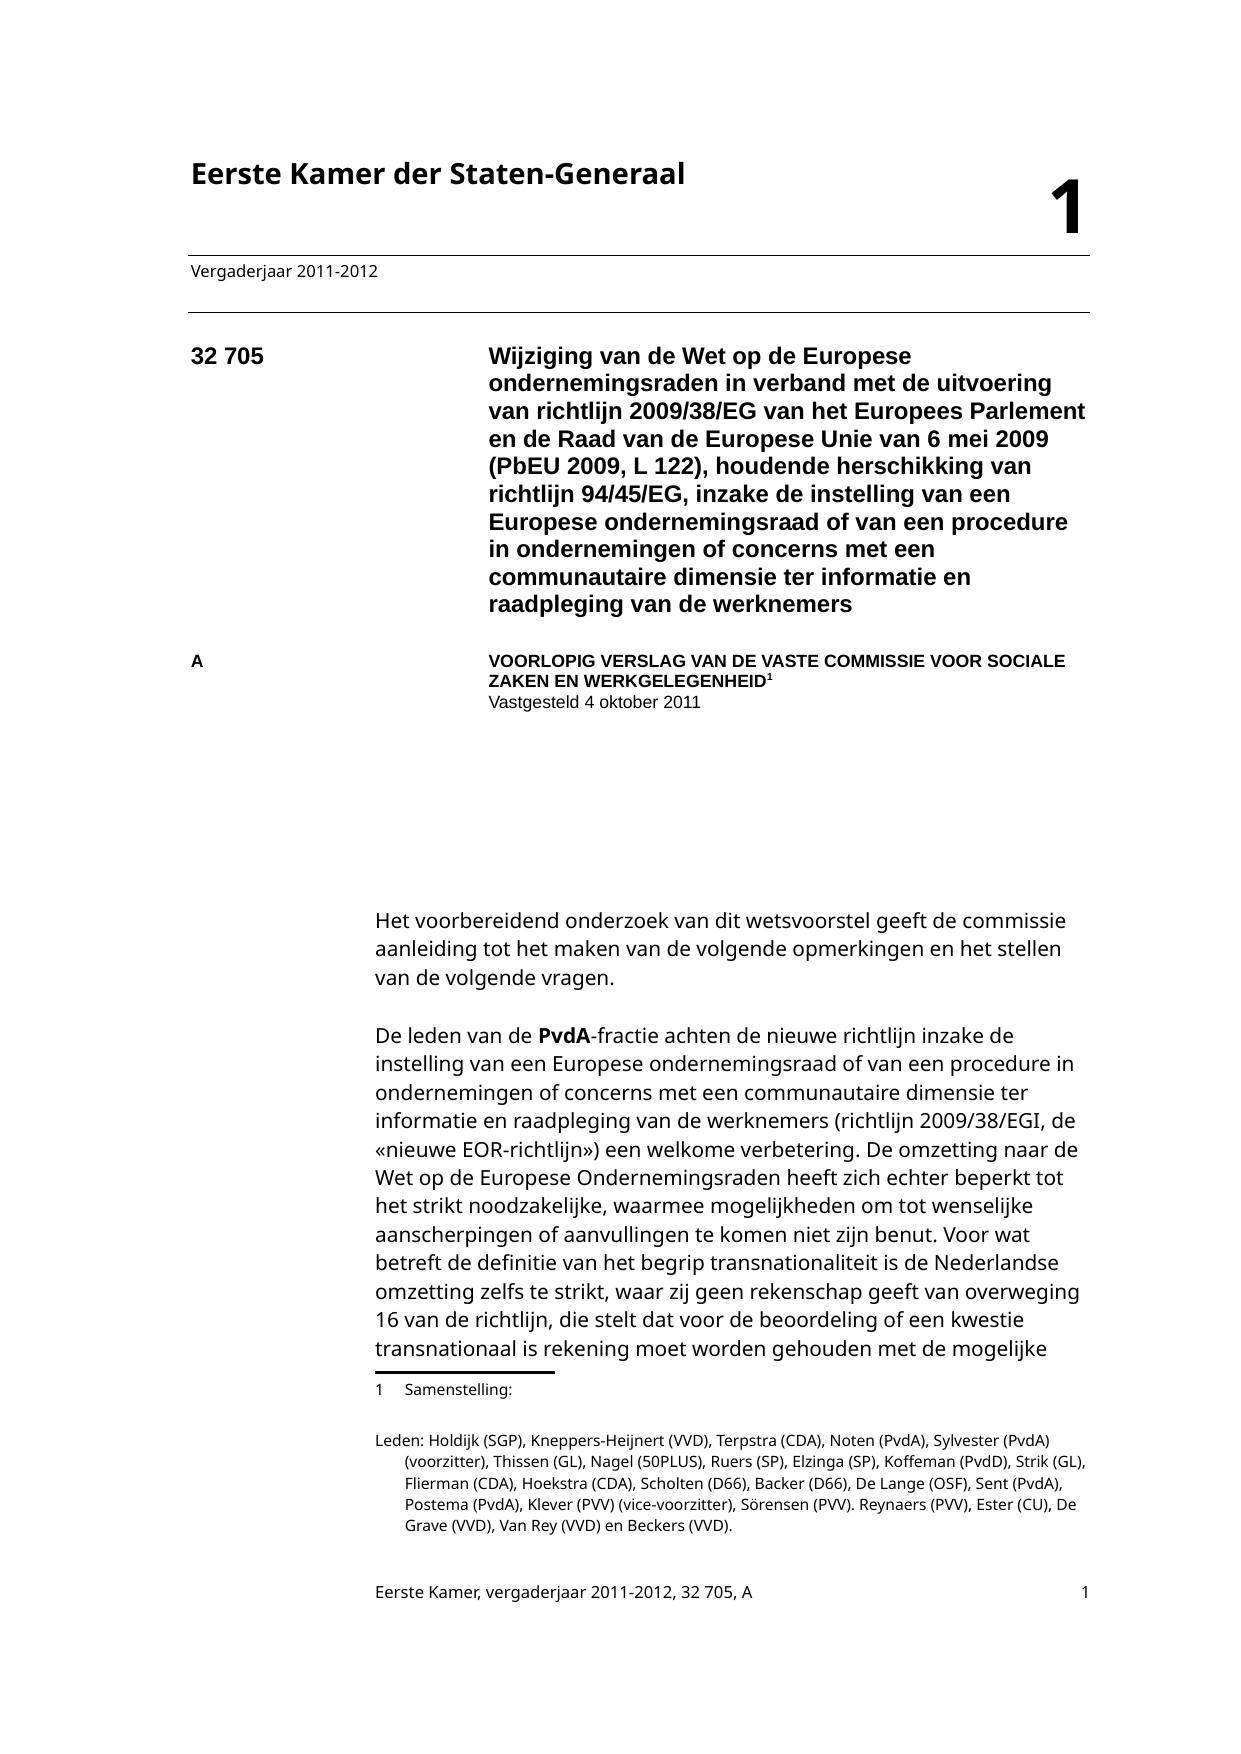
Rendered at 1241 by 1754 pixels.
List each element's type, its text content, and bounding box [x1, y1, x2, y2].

table_header 1 [910, 150, 1090, 255]
table_cell [485, 313, 1090, 339]
table_header Eerste Kamer der Staten-Generaal [188, 150, 909, 255]
table_cell [485, 256, 1090, 312]
table_cell VOORLOPIG VERSLAG VAN DE VASTE COMMISSIE VOOR SOCIALE ZAKEN EN WERKGELEGENHEID Vastgesteld 4 oktober 2011 [485, 648, 1090, 787]
table_cell 32 705 [188, 339, 485, 648]
table_cell Wijziging van de Wet op de Europese ondernemingsraden in verband met de uitvoering van richtlijn 2009/38/EG van het Europees Parlement en de Raad van de Europese Unie van 6 mei 2009 (PbEU 2009, L 122), houdende herschikking van richtlijn 94/45/EG, inzake de instelling van een Europese ondernemingsraad of van een procedure in ondernemingen of concerns met een communautaire dimensie ter informatie en raadpleging van de werknemers [485, 339, 1090, 648]
text Het voorbereidend onderzoek van dit wetsvoorstel geeft de commissie aanleiding tot het maken van de volgende opmerkingen en het stellen van de volgende vragen. [375, 906, 1090, 991]
table_cell Vergaderjaar 2011-2012 [188, 256, 485, 312]
table_cell A [188, 648, 485, 787]
table_cell [188, 313, 485, 339]
text De leden van de PvdA-fractie achten de nieuwe richtlijn inzake de instelling van een Europese ondernemingsraad of van een procedure in ondernemingen of concerns met een communautaire dimensie ter informatie en raadpleging van de werknemers (richtlijn 2009/38/EGI, de «nieuwe EOR-richtlijn») een welkome verbetering. De omzetting naar de Wet op de Europese Ondernemingsraden heeft zich echter beperkt tot het strikt noodzakelijke, waarmee mogelijkheden om tot wenselijke aanscherpingen of aanvullingen te komen niet zijn benut. Voor wat betreft de definitie van het begrip transnationaliteit is de Nederlandse omzetting zelfs te strikt, waar zij geen rekenschap geeft van overweging 16 van de richtlijn, die stelt dat voor de beoordeling of een kwestie transnationaal is rekening moet worden gehouden met de mogelijke [375, 1021, 1090, 1362]
